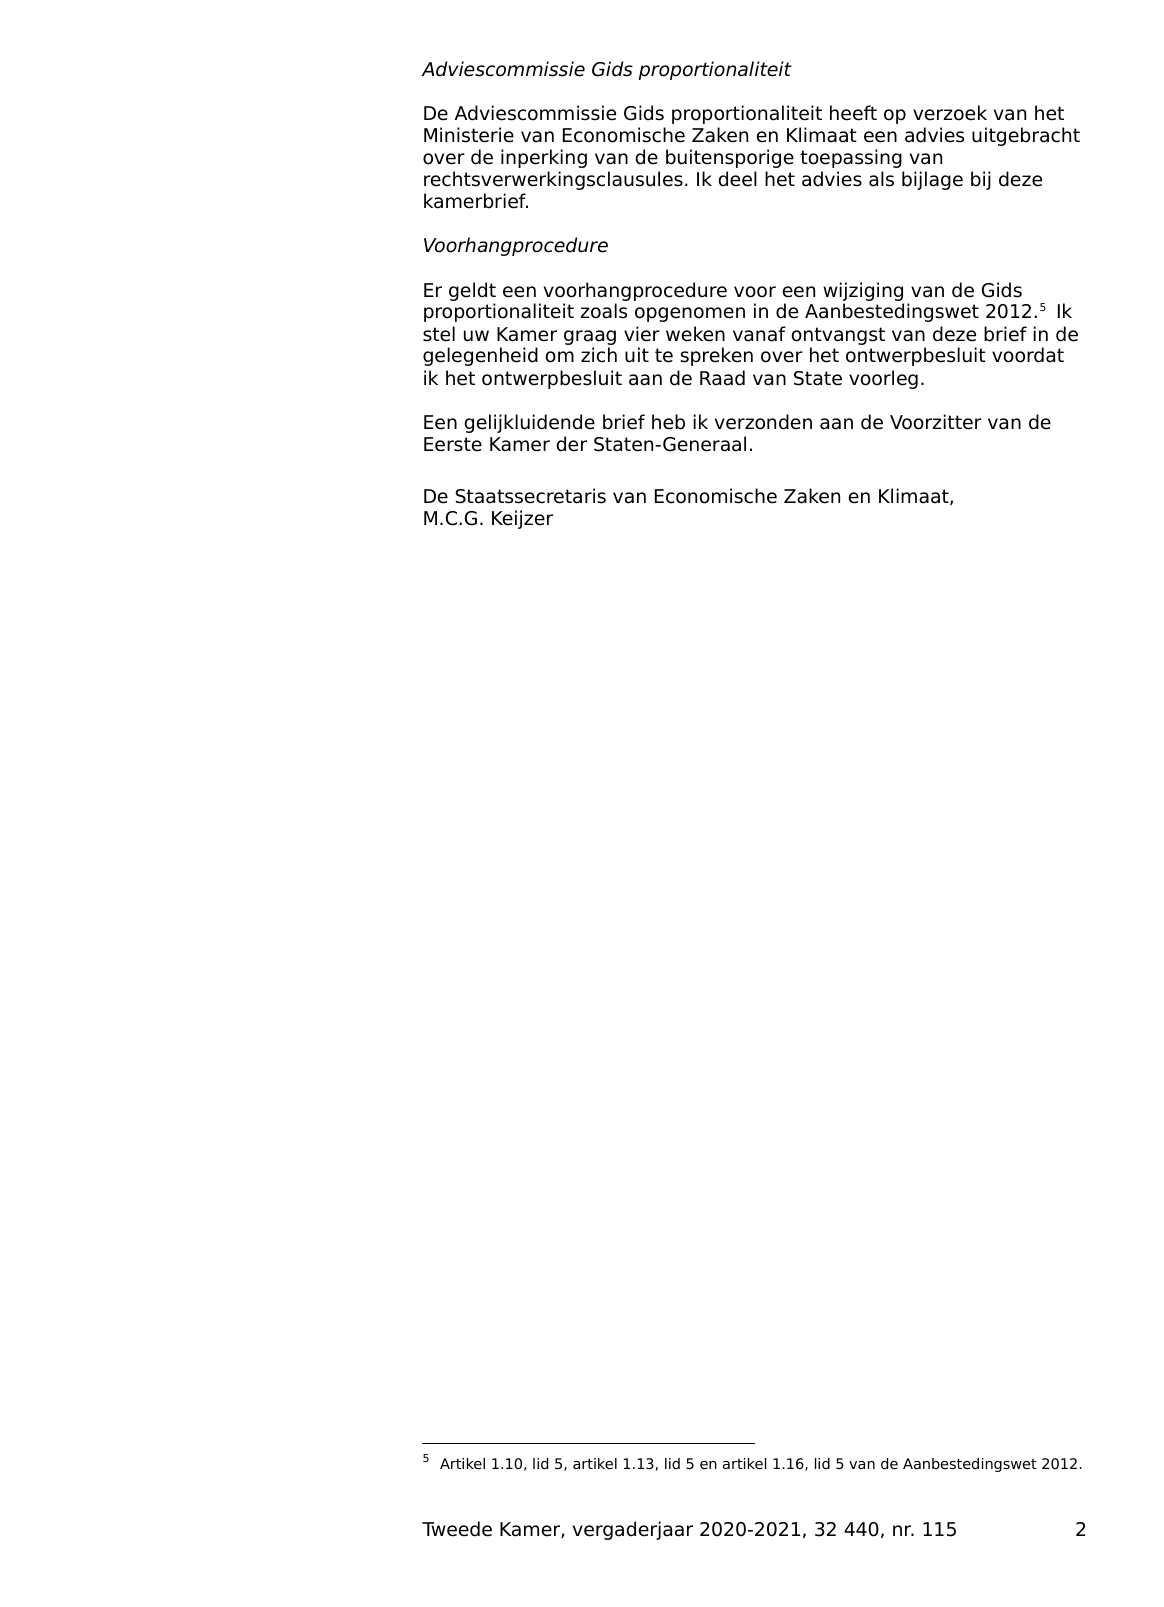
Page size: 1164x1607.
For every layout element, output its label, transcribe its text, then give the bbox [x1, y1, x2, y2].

subtitle Voorhangprocedure [422, 235, 1087, 257]
text Artikel 1.10, lid 5, artikel 1.13, lid 5 en artikel 1.16, lid 5 van de Aanbestedingswet 2012. [422, 1452, 1087, 1474]
text De Adviescommissie Gids proportionaliteit heeft op verzoek van het Ministerie van Economische Zaken en Klimaat een advies uitgebracht over de inperking van de buitensporige toepassing van rechtsverwerkingsclausules. Ik deel het advies als bijlage bij deze kamerbrief. [422, 103, 1087, 213]
text De Staatssecretaris van Economische Zaken en Klimaat, M.C.G. Keijzer [422, 486, 1087, 529]
text Een gelijkluidende brief heb ik verzonden aan de Voorzitter van de Eerste Kamer der Staten-Generaal. [422, 412, 1087, 456]
text Er geldt een voorhangprocedure voor een wijziging van de Gids proportionaliteit zoals opgenomen in de Aanbestedingswet 2012. Ik stel uw Kamer graag vier weken vanaf ontvangst van deze brief in de gelegenheid om zich uit te spreken over het ontwerpbesluit voordat ik het ontwerpbesluit aan de Raad van State voorleg. [422, 279, 1087, 389]
subtitle Adviescommissie Gids proportionaliteit [422, 59, 1087, 81]
